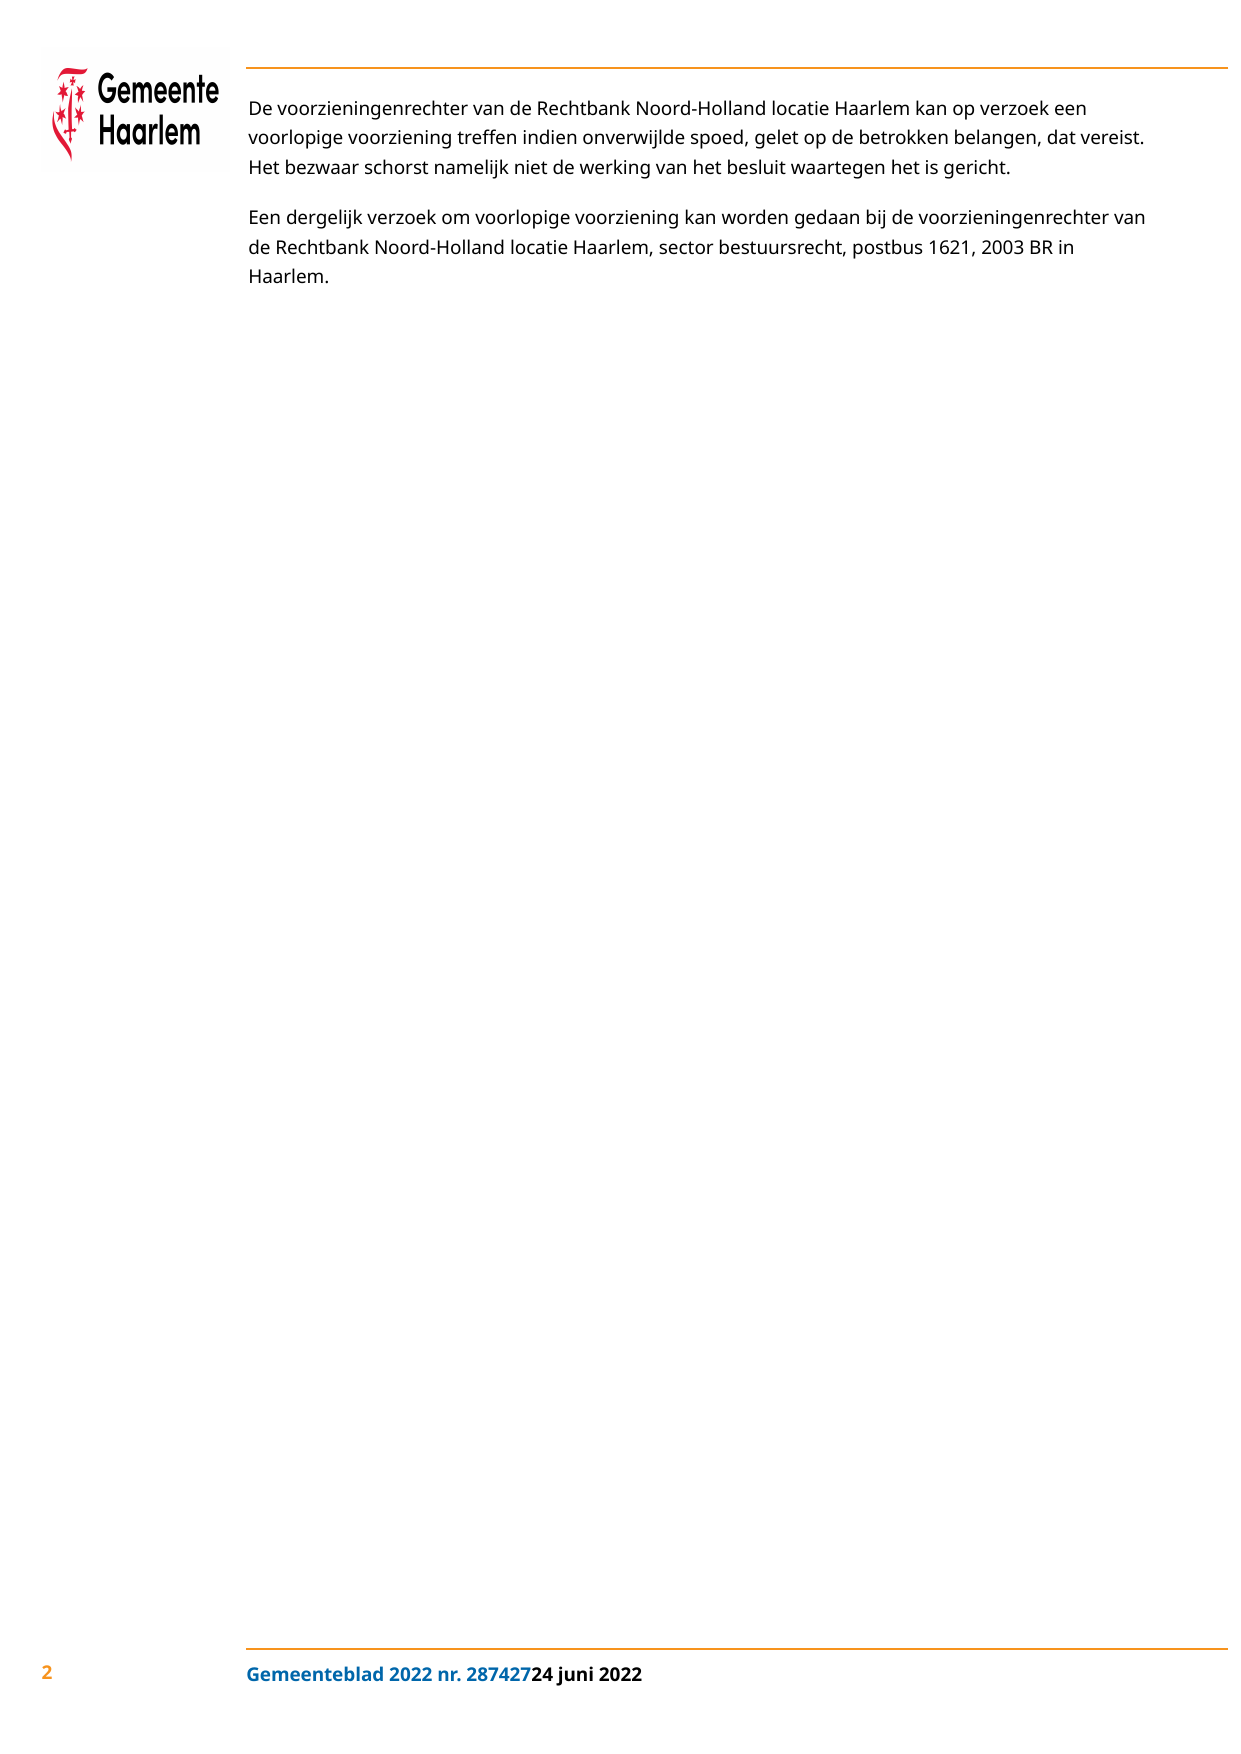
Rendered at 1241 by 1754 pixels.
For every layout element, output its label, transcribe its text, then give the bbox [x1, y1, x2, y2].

text Een dergelijk verzoek om voorlopige voorziening kan worden gedaan bij de voorzieningenrechter van de Rechtbank Noord-Holland locatie Haarlem, sector bestuursrecht, postbus 1621, 2003 BR in Haarlem. [248, 204, 1152, 289]
text De voorzieningenrechter van de Rechtbank Noord-Holland locatie Haarlem kan op verzoek een voorlopige voorziening treffen indien onverwijlde spoed, gelet op de betrokken belangen, dat vereist. Het bezwaar schorst namelijk niet de werking van het besluit waartegen het is gericht. [248, 95, 1152, 180]
picture [41, 47, 231, 172]
